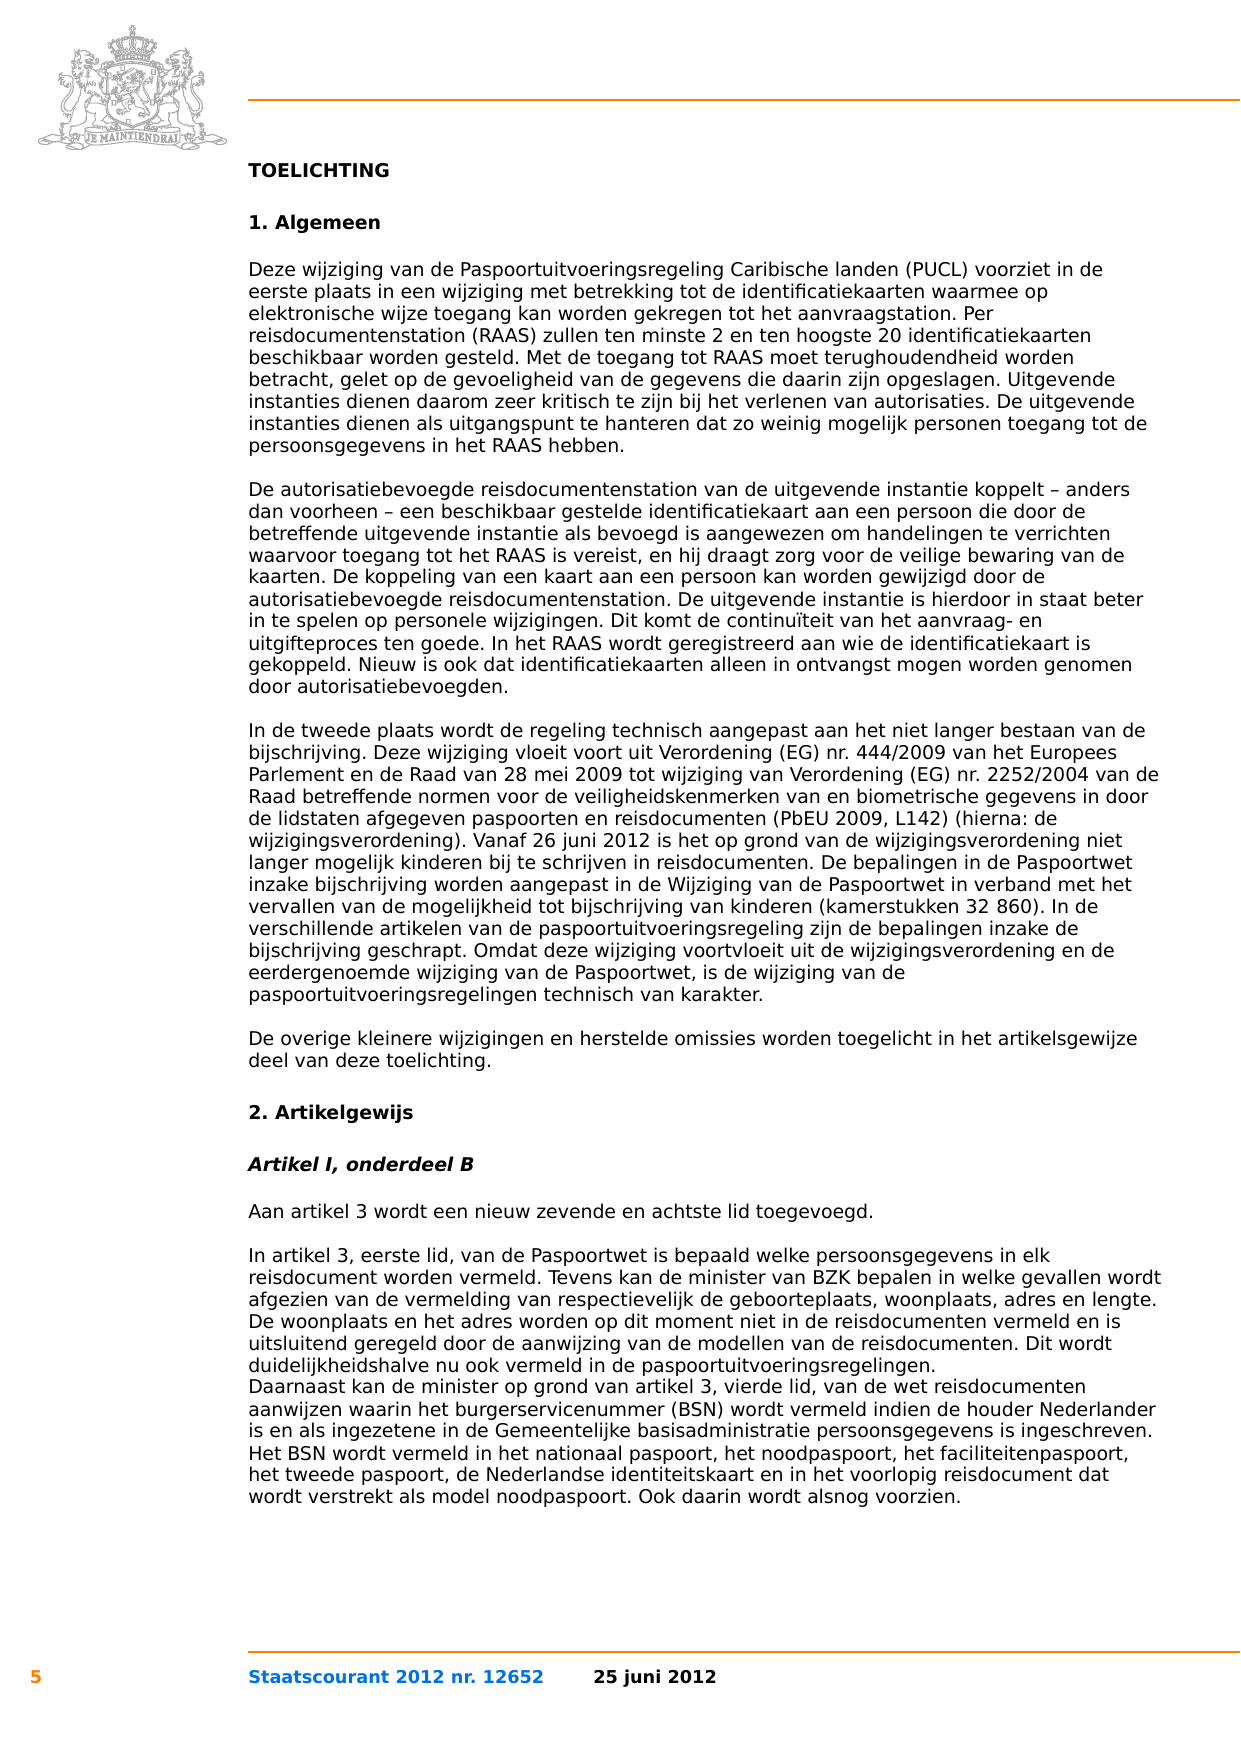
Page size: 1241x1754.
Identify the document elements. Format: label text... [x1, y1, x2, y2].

subtitle 2. Artikelgewijs [248, 1102, 1163, 1124]
text Deze wijziging van de Paspoortuitvoeringsregeling Caribische landen (PUCL) voorziet in de eerste plaats in een wijziging met betrekking tot de identificatiekaarten waarmee op elektronische wijze toegang kan worden gekregen tot het aanvraagstation. Per reisdocumentenstation (RAAS) zullen ten minste 2 en ten hoogste 20 identificatiekaarten beschikbaar worden gesteld. Met de toegang tot RAAS moet terughoudendheid worden betracht, gelet op de gevoeligheid van de gegevens die daarin zijn opgeslagen. Uitgevende instanties dienen daarom zeer kritisch te zijn bij het verlenen van autorisaties. De uitgevende instanties dienen als uitgangspunt te hanteren dat zo weinig mogelijk personen toegang tot de persoonsgegevens in het RAAS hebben. [248, 259, 1163, 457]
subtitle TOELICHTING [248, 160, 1163, 182]
text De overige kleinere wijzigingen en herstelde omissies worden toegelicht in het artikelsgewijze deel van deze toelichting. [248, 1028, 1163, 1072]
subtitle Artikel I, onderdeel B [248, 1154, 1163, 1176]
text De autorisatiebevoegde reisdocumentenstation van de uitgevende instantie koppelt – anders dan voorheen – een beschikbaar gestelde identificatiekaart aan een persoon die door de betreffende uitgevende instantie als bevoegd is aangewezen om handelingen te verrichten waarvoor toegang tot het RAAS is vereist, en hij draagt zorg voor de veilige bewaring van de kaarten. De koppeling van een kaart aan een persoon kan worden gewijzigd door de autorisatiebevoegde reisdocumentenstation. De uitgevende instantie is hierdoor in staat beter in te spelen op personele wijzigingen. Dit komt de continuïteit van het aanvraag- en uitgifteproces ten goede. In het RAAS wordt geregistreerd aan wie de identificatiekaart is gekoppeld. Nieuw is ook dat identificatiekaarten alleen in ontvangst mogen worden genomen door autorisatiebevoegden. [248, 478, 1163, 698]
text Aan artikel 3 wordt een nieuw zevende en achtste lid toegevoegd. [248, 1201, 1163, 1223]
subtitle 1. Algemeen [248, 212, 1163, 234]
text Daarnaast kan de minister op grond van artikel 3, vierde lid, van de wet reisdocumenten aanwijzen waarin het burgerservicenummer (BSN) wordt vermeld indien de houder Nederlander is en als ingezetene in de Gemeentelijke basisadministratie persoonsgegevens is ingeschreven. Het BSN wordt vermeld in het nationaal paspoort, het noodpaspoort, het faciliteitenpaspoort, het tweede paspoort, de Nederlandse identiteitskaart en in het voorlopig reisdocument dat wordt verstrekt als model noodpaspoort. Ook daarin wordt alsnog voorzien. [248, 1376, 1163, 1508]
text In de tweede plaats wordt de regeling technisch aangepast aan het niet langer bestaan van de bijschrijving. Deze wijziging vloeit voort uit Verordening (EG) nr. 444/2009 van het Europees Parlement en de Raad van 28 mei 2009 tot wijziging van Verordening (EG) nr. 2252/2004 van de Raad betreffende normen voor de veiligheidskenmerken van en biometrische gegevens in door de lidstaten afgegeven paspoorten en reisdocumenten (PbEU 2009, L142) (hierna: de wijzigingsverordening). Vanaf 26 juni 2012 is het op grond van de wijzigingsverordening niet langer mogelijk kinderen bij te schrijven in reisdocumenten. De bepalingen in de Paspoortwet inzake bijschrijving worden aangepast in de Wijziging van de Paspoortwet in verband met het vervallen van de mogelijkheid tot bijschrijving van kinderen (kamerstukken 32 860). In de verschillende artikelen van de paspoortuitvoeringsregeling zijn de bepalingen inzake de bijschrijving geschrapt. Omdat deze wijziging voortvloeit uit de wijzigingsverordening en de eerdergenoemde wijziging van de Paspoortwet, is de wijziging van de paspoortuitvoeringsregelingen technisch van karakter. [248, 720, 1163, 1006]
text In artikel 3, eerste lid, van de Paspoortwet is bepaald welke persoonsgegevens in elk reisdocument worden vermeld. Tevens kan de minister van BZK bepalen in welke gevallen wordt afgezien van de vermelding van respectievelijk de geboorteplaats, woonplaats, adres en lengte. De woonplaats en het adres worden op dit moment niet in de reisdocumenten vermeld en is uitsluitend geregeld door de aanwijzing van de modellen van de reisdocumenten. Dit wordt duidelijkheidshalve nu ook vermeld in de paspoortuitvoeringsregelingen. [248, 1244, 1163, 1376]
picture [38, 25, 227, 150]
